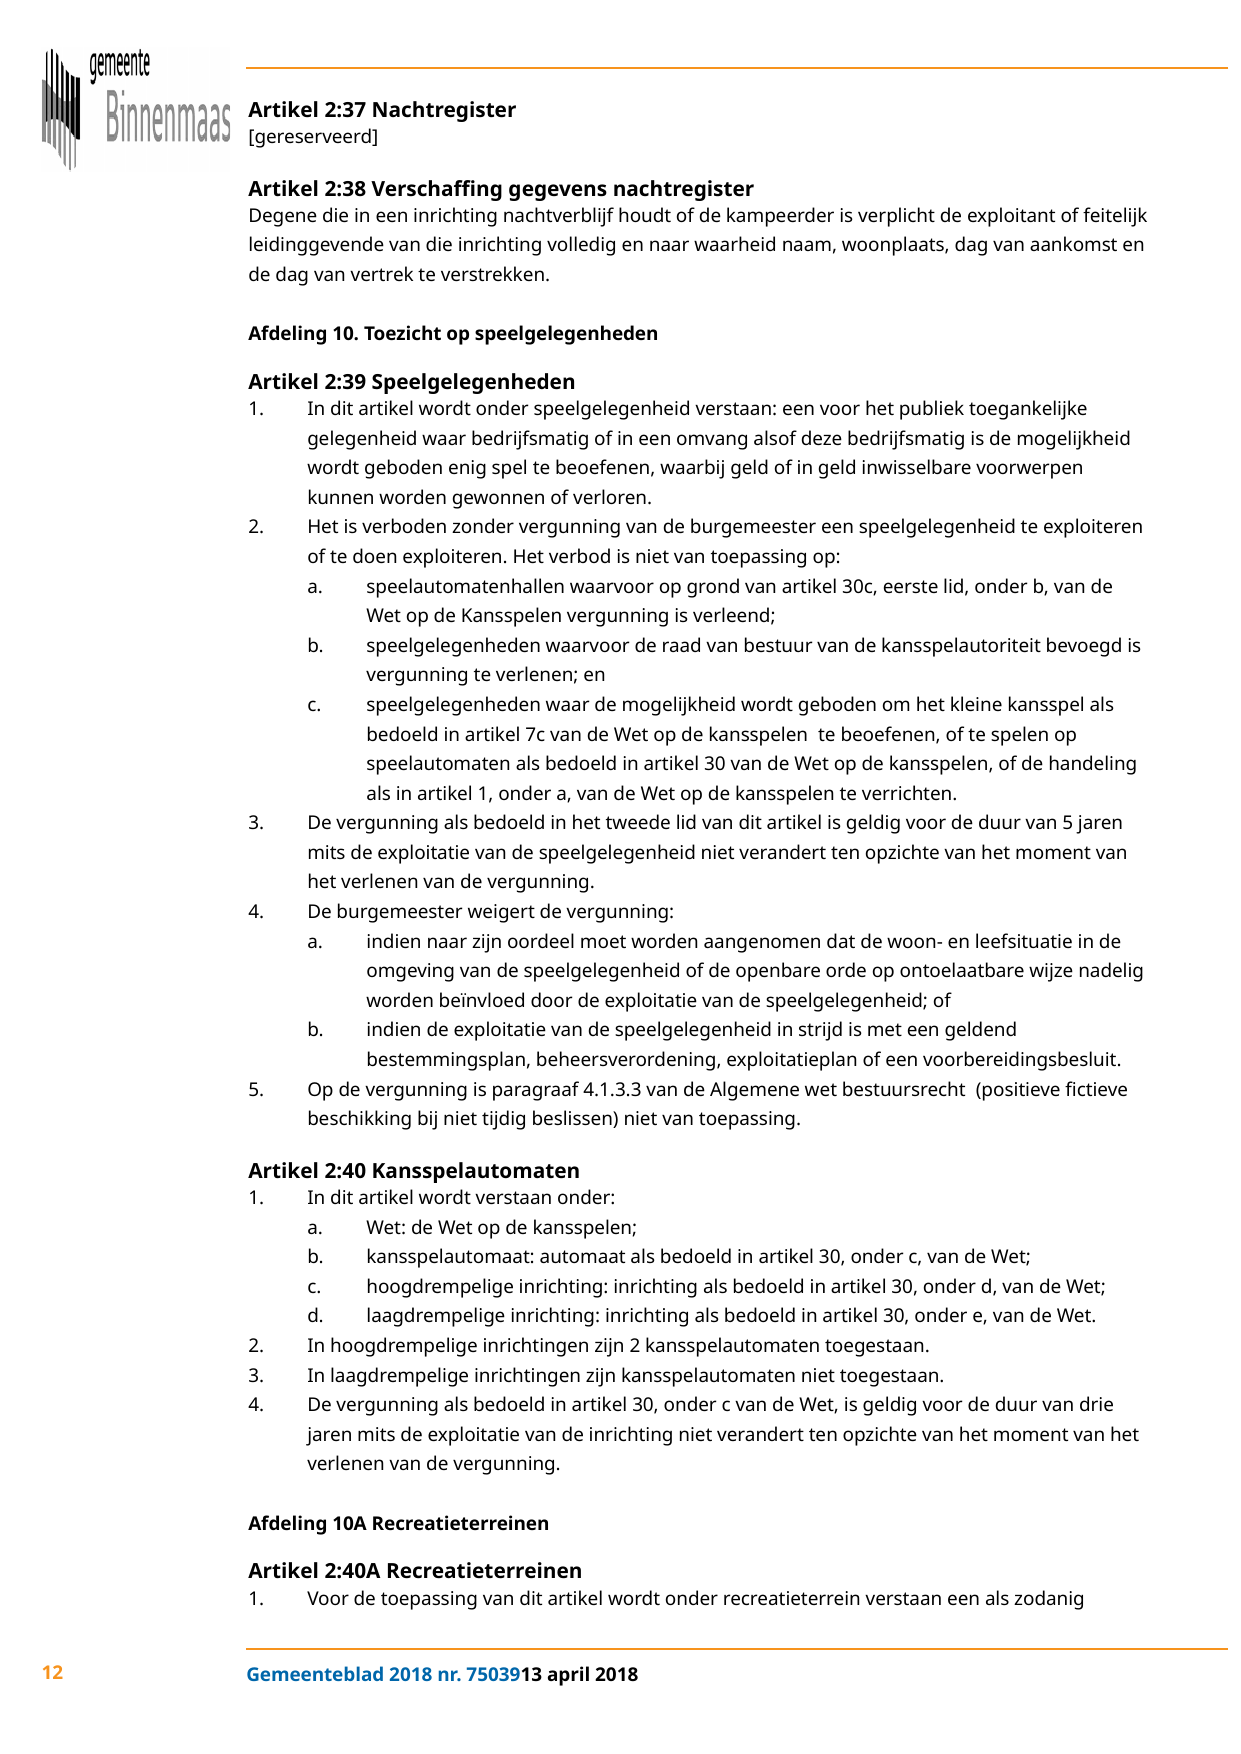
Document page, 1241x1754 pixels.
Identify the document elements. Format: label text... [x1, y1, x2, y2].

list Wet: de Wet op de kansspelen; [307, 1214, 1152, 1239]
picture [41, 47, 231, 172]
list speelautomatenhallen waarvoor op grond van artikel 30c, eerste lid, onder b, van de Wet op de Kansspelen vergunning is verleend; [307, 573, 1152, 628]
list In laagdrempelige inrichtingen zijn kansspelautomaten niet toegestaan. [248, 1362, 1152, 1387]
list De vergunning als bedoeld in artikel 30, onder c van de Wet, is geldig voor de duur van drie jaren mits de exploitatie van de inrichting niet verandert ten opzichte van het moment van het verlenen van de vergunning. [248, 1391, 1152, 1476]
list In dit artikel wordt onder speelgelegenheid verstaan: een voor het publiek toegankelijke gelegenheid waar bedrijfsmatig of in een omvang alsof deze bedrijfsmatig is de mogelijkheid wordt geboden enig spel te beoefenen, waarbij geld of in geld inwisselbare voorwerpen kunnen worden gewonnen of verloren. [248, 395, 1152, 510]
text Artikel 2:39 Speelgelegenheden [248, 367, 1152, 395]
text Artikel 2:40 Kansspelautomaten [248, 1156, 1152, 1184]
list De vergunning als bedoeld in het tweede lid van dit artikel is geldig voor de duur van 5 jaren mits de exploitatie van de speelgelegenheid niet verandert ten opzichte van het moment van het verlenen van de vergunning. [248, 809, 1152, 894]
list laagdrempelige inrichting: inrichting als bedoeld in artikel 30, onder e, van de Wet. [307, 1303, 1152, 1328]
list indien naar zijn oordeel moet worden aangenomen dat de woon- en leefsituatie in de omgeving van de speelgelegenheid of de openbare orde op ontoelaatbare wijze nadelig worden beïnvloed door de exploitatie van de speelgelegenheid; of [307, 928, 1152, 1013]
text Artikel 2:37 Nachtregister [248, 95, 1152, 123]
list Op de vergunning is paragraaf 4.1.3.3 van de Algemene wet bestuursrecht (positieve fictieve beschikking bij niet tijdig beslissen) niet van toepassing. [248, 1076, 1152, 1131]
list Het is verboden zonder vergunning van de burgemeester een speelgelegenheid te exploiteren of te doen exploiteren. Het verbod is niet van toepassing op: [248, 514, 1152, 569]
list speelgelegenheden waar de mogelijkheid wordt geboden om het kleine kansspel als bedoeld in artikel 7c van de Wet op de kansspelen te beoefenen, of te spelen op speelautomaten als bedoeld in artikel 30 van de Wet op de kansspelen, of de handeling als in artikel 1, onder a, van de Wet op de kansspelen te verrichten. [307, 691, 1152, 806]
list Voor de toepassing van dit artikel wordt onder recreatieterrein verstaan een als zodanig [248, 1585, 1152, 1610]
list indien de exploitatie van de speelgelegenheid in strijd is met een geldend bestemmingsplan, beheersverordening, exploitatieplan of een voorbereidingsbesluit. [307, 1017, 1152, 1072]
text Afdeling 10A Recreatieterreinen [248, 1510, 1152, 1535]
text [gereserveerd] [248, 123, 1152, 149]
list kansspelautomaat: automaat als bedoeld in artikel 30, onder c, van de Wet; [307, 1243, 1152, 1269]
text Degene die in een inrichting nachtverblijf houdt of de kampeerder is verplicht de exploitant of feitelijk leidinggevende van die inrichting volledig en naar waarheid naam, woonplaats, dag van aankomst en de dag van vertrek te verstrekken. [248, 202, 1152, 287]
text Afdeling 10. Toezicht op speelgelegenheden [248, 320, 1152, 346]
list De burgemeester weigert de vergunning: [248, 898, 1152, 924]
list In hoogdrempelige inrichtingen zijn 2 kansspelautomaten toegestaan. [248, 1332, 1152, 1358]
text Artikel 2:40A Recreatieterreinen [248, 1556, 1152, 1585]
list hoogdrempelige inrichting: inrichting als bedoeld in artikel 30, onder d, van de Wet; [307, 1273, 1152, 1299]
list In dit artikel wordt verstaan onder: [248, 1184, 1152, 1210]
list speelgelegenheden waarvoor de raad van bestuur van de kansspelautoriteit bevoegd is vergunning te verlenen; en [307, 632, 1152, 687]
text Artikel 2:38 Verschaffing gegevens nachtregister [248, 174, 1152, 202]
